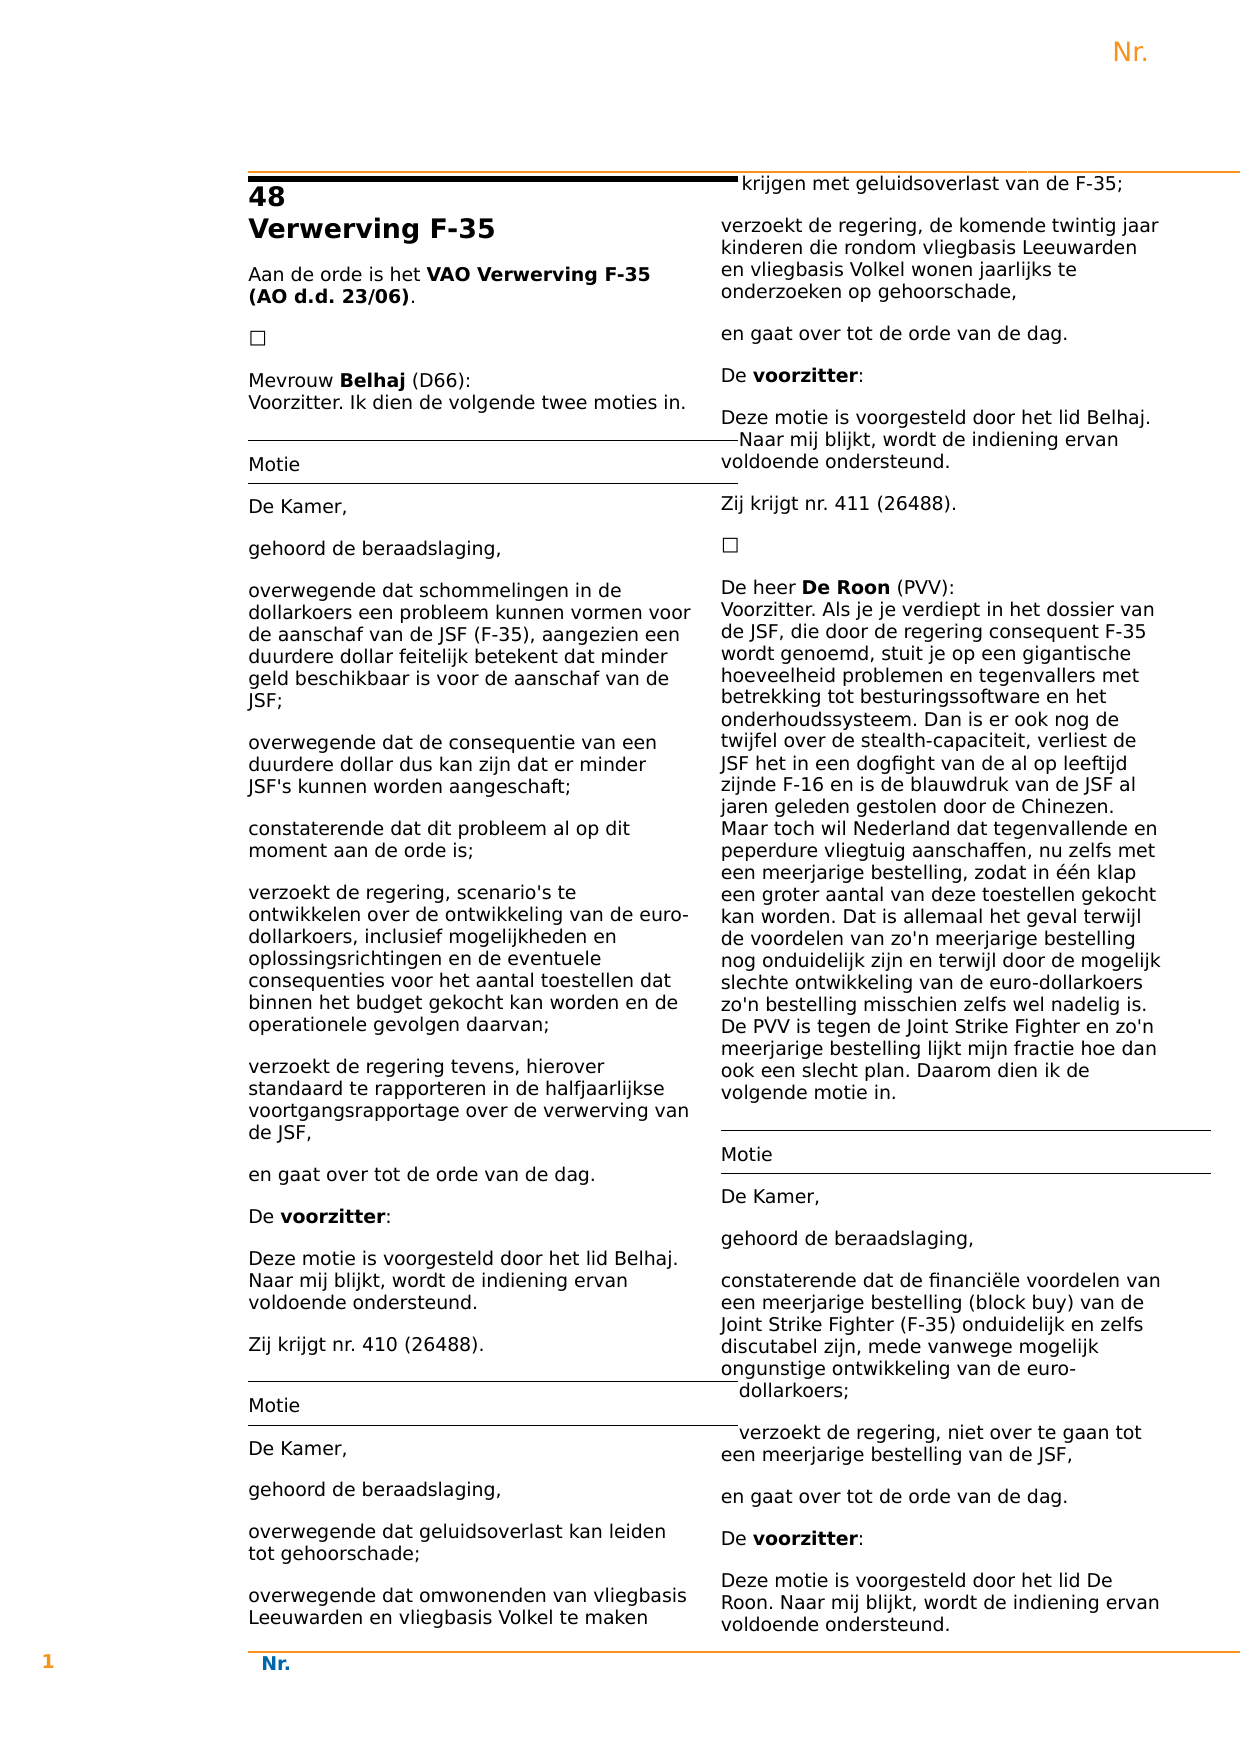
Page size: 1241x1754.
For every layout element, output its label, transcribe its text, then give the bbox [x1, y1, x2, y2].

text en gaat over tot de orde van de dag. [721, 323, 1163, 345]
text krijgen met geluidsoverlast van de F-35; [721, 173, 1163, 195]
text gehoord de beraadslaging, [248, 1479, 691, 1501]
text De Kamer, [721, 1186, 1163, 1208]
title 48 Verwerving F-35 [248, 182, 691, 244]
text Motie [248, 454, 691, 476]
text ⬜ [721, 534, 1163, 557]
text Zij krijgt nr. 411 (26488). [721, 493, 1163, 514]
text De voorzitter: [248, 1206, 691, 1228]
text De heer De Roon (PVV): [721, 577, 1163, 598]
text De Kamer, [248, 496, 691, 518]
text overwegende dat schommelingen in de dollarkoers een probleem kunnen vormen voor de aanschaf van de JSF (F-35), aangezien een duurdere dollar feitelijk betekent dat minder geld beschikbaar is voor de aanschaf van de JSF; [248, 580, 691, 712]
text Mevrouw Belhaj (D66): [248, 370, 691, 392]
text ⬜ [248, 328, 691, 350]
text Voorzitter. Ik dien de volgende twee moties in. [248, 392, 691, 414]
text verzoekt de regering, niet over te gaan tot een meerjarige bestelling van de JSF, [721, 1422, 1163, 1466]
text gehoord de beraadslaging, [248, 538, 691, 560]
text Motie [248, 1395, 691, 1417]
text Voorzitter. Als je je verdiept in het dossier van de JSF, die door de regering consequent F-35 wordt genoemd, stuit je op een gigantische hoeveelheid problemen en tegenvallers met betrekking tot besturingssoftware en het onderhoudssysteem. Dan is er ook nog de twijfel over de stealth-capaciteit, verliest de JSF het in een dogfight van de al op leeftijd zijnde F-16 en is de blauwdruk van de JSF al jaren geleden gestolen door de Chinezen. Maar toch wil Nederland dat tegenvallende en peperdure vliegtuig aanschaffen, nu zelfs met een meerjarige bestelling, zodat in één klap een groter aantal van deze toestellen gekocht kan worden. Dat is allemaal het geval terwijl de voordelen van zo'n meerjarige bestelling nog onduidelijk zijn en terwijl door de mogelijk slechte ontwikkeling van de euro-dollarkoers zo'n bestelling misschien zelfs wel nadelig is. De PVV is tegen de Joint Strike Fighter en zo'n meerjarige bestelling lijkt mijn fractie hoe dan ook een slecht plan. Daarom dien ik de volgende motie in. [721, 598, 1163, 1104]
text gehoord de beraadslaging, [721, 1228, 1163, 1250]
text De voorzitter: [721, 1528, 1163, 1550]
text Zij krijgt nr. 410 (26488). [248, 1333, 691, 1356]
text De Kamer, [248, 1437, 691, 1459]
text en gaat over tot de orde van de dag. [248, 1164, 691, 1186]
text verzoekt de regering tevens, hierover standaard te rapporteren in de halfjaarlijkse voortgangsrapportage over de verwerving van de JSF, [248, 1056, 691, 1144]
text Aan de orde is het VAO Verwerving F-35 (AO d.d. 23/06). [248, 264, 691, 308]
text constaterende dat de financiële voordelen van een meerjarige bestelling (block buy) van de Joint Strike Fighter (F-35) onduidelijk en zelfs discutabel zijn, mede vanwege mogelijk ongunstige ontwikkeling van de euro-dollarkoers; [721, 1270, 1163, 1402]
text constaterende dat dit probleem al op dit moment aan de orde is; [248, 818, 691, 862]
text verzoekt de regering, de komende twintig jaar kinderen die rondom vliegbasis Leeuwarden en vliegbasis Volkel wonen jaarlijks te onderzoeken op gehoorschade, [721, 215, 1163, 303]
text overwegende dat de consequentie van een duurdere dollar dus kan zijn dat er minder JSF's kunnen worden aangeschaft; [248, 732, 691, 798]
text Deze motie is voorgesteld door het lid Belhaj. Naar mij blijkt, wordt de indiening ervan voldoende ondersteund. [248, 1248, 691, 1313]
text overwegende dat geluidsoverlast kan leiden tot gehoorschade; [248, 1521, 691, 1565]
text Motie [721, 1144, 1163, 1166]
text Deze motie is voorgesteld door het lid De Roon. Naar mij blijkt, wordt de indiening ervan voldoende ondersteund. [721, 1570, 1163, 1636]
text overwegende dat omwonenden van vliegbasis Leeuwarden en vliegbasis Volkel te maken [248, 1585, 691, 1629]
text De voorzitter: [721, 365, 1163, 387]
text en gaat over tot de orde van de dag. [721, 1486, 1163, 1508]
text Deze motie is voorgesteld door het lid Belhaj. Naar mij blijkt, wordt de indiening ervan voldoende ondersteund. [721, 407, 1163, 473]
text verzoekt de regering, scenario's te ontwikkelen over de ontwikkeling van de euro-dollarkoers, inclusief mogelijkheden en oplossingsrichtingen en de eventuele consequenties voor het aantal toestellen dat binnen het budget gekocht kan worden en de operationele gevolgen daarvan; [248, 882, 691, 1036]
